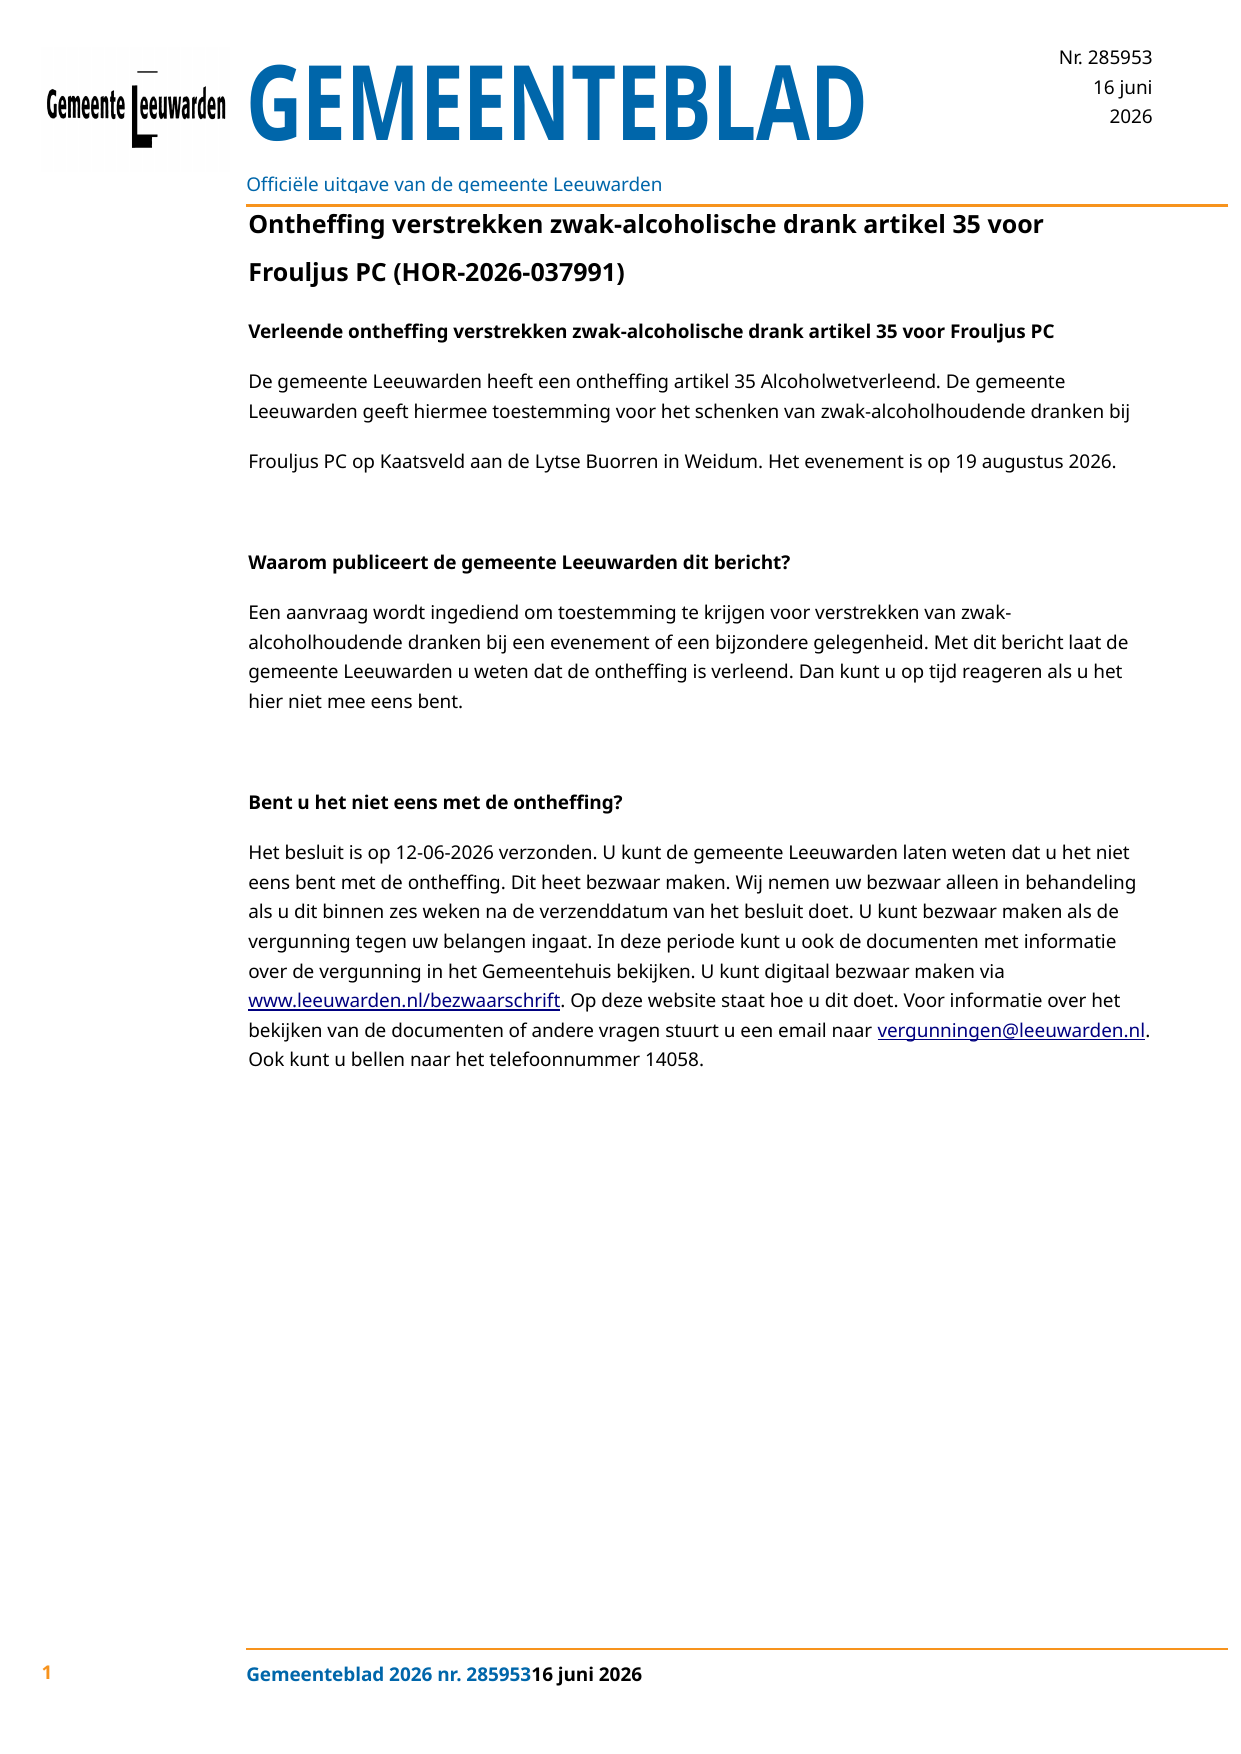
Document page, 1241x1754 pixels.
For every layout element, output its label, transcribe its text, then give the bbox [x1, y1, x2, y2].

text Frouljus PC op Kaatsveld aan de Lytse Buorren in Weidum. Het evenement is op 19 augustus 2026. [248, 448, 1152, 474]
text Verleende ontheffing verstrekken zwak-alcoholische drank artikel 35 voor Frouljus PC [248, 318, 1152, 344]
text Waarom publiceert de gemeente Leeuwarden dit bericht? [248, 549, 1152, 575]
text Het besluit is op 12-06-2026 verzonden. U kunt de gemeente Leeuwarden laten weten dat u het niet eens bent met de ontheffing. Dit heet bezwaar maken. Wij nemen uw bezwaar alleen in behandeling als u dit binnen zes weken na de verzenddatum van het besluit doet. U kunt bezwaar maken als de vergunning tegen uw belangen ingaat. In deze periode kunt u ook de documenten met informatie over de vergunning in het Gemeentehuis bekijken. U kunt digitaal bezwaar maken via www.leeuwarden.nl/bezwaarschrift. Op deze website staat hoe u dit doet. Voor informatie over het bekijken van de documenten of andere vragen stuurt u een email naar vergunningen@leeuwarden.nl. Ook kunt u bellen naar het telefoonnummer 14058. [248, 839, 1152, 1072]
text Bent u het niet eens met de ontheffing? [248, 789, 1152, 815]
text Ontheffing verstrekken zwak-alcoholische drank artikel 35 voor Frouljus PC (HOR-2026-037991) [248, 207, 1152, 288]
text De gemeente Leeuwarden heeft een ontheffing artikel 35 Alcoholwetverleend. De gemeente Leeuwarden geeft hiermee toestemming voor het schenken van zwak-alcoholhoudende dranken bij [248, 368, 1152, 424]
picture [41, 47, 231, 172]
text Een aanvraag wordt ingediend om toestemming te krijgen voor verstrekken van zwak-alcoholhoudende dranken bij een evenement of een bijzondere gelegenheid. Met dit bericht laat de gemeente Leeuwarden u weten dat de ontheffing is verleend. Dan kunt u op tijd reageren als u het hier niet mee eens bent. [248, 599, 1152, 714]
